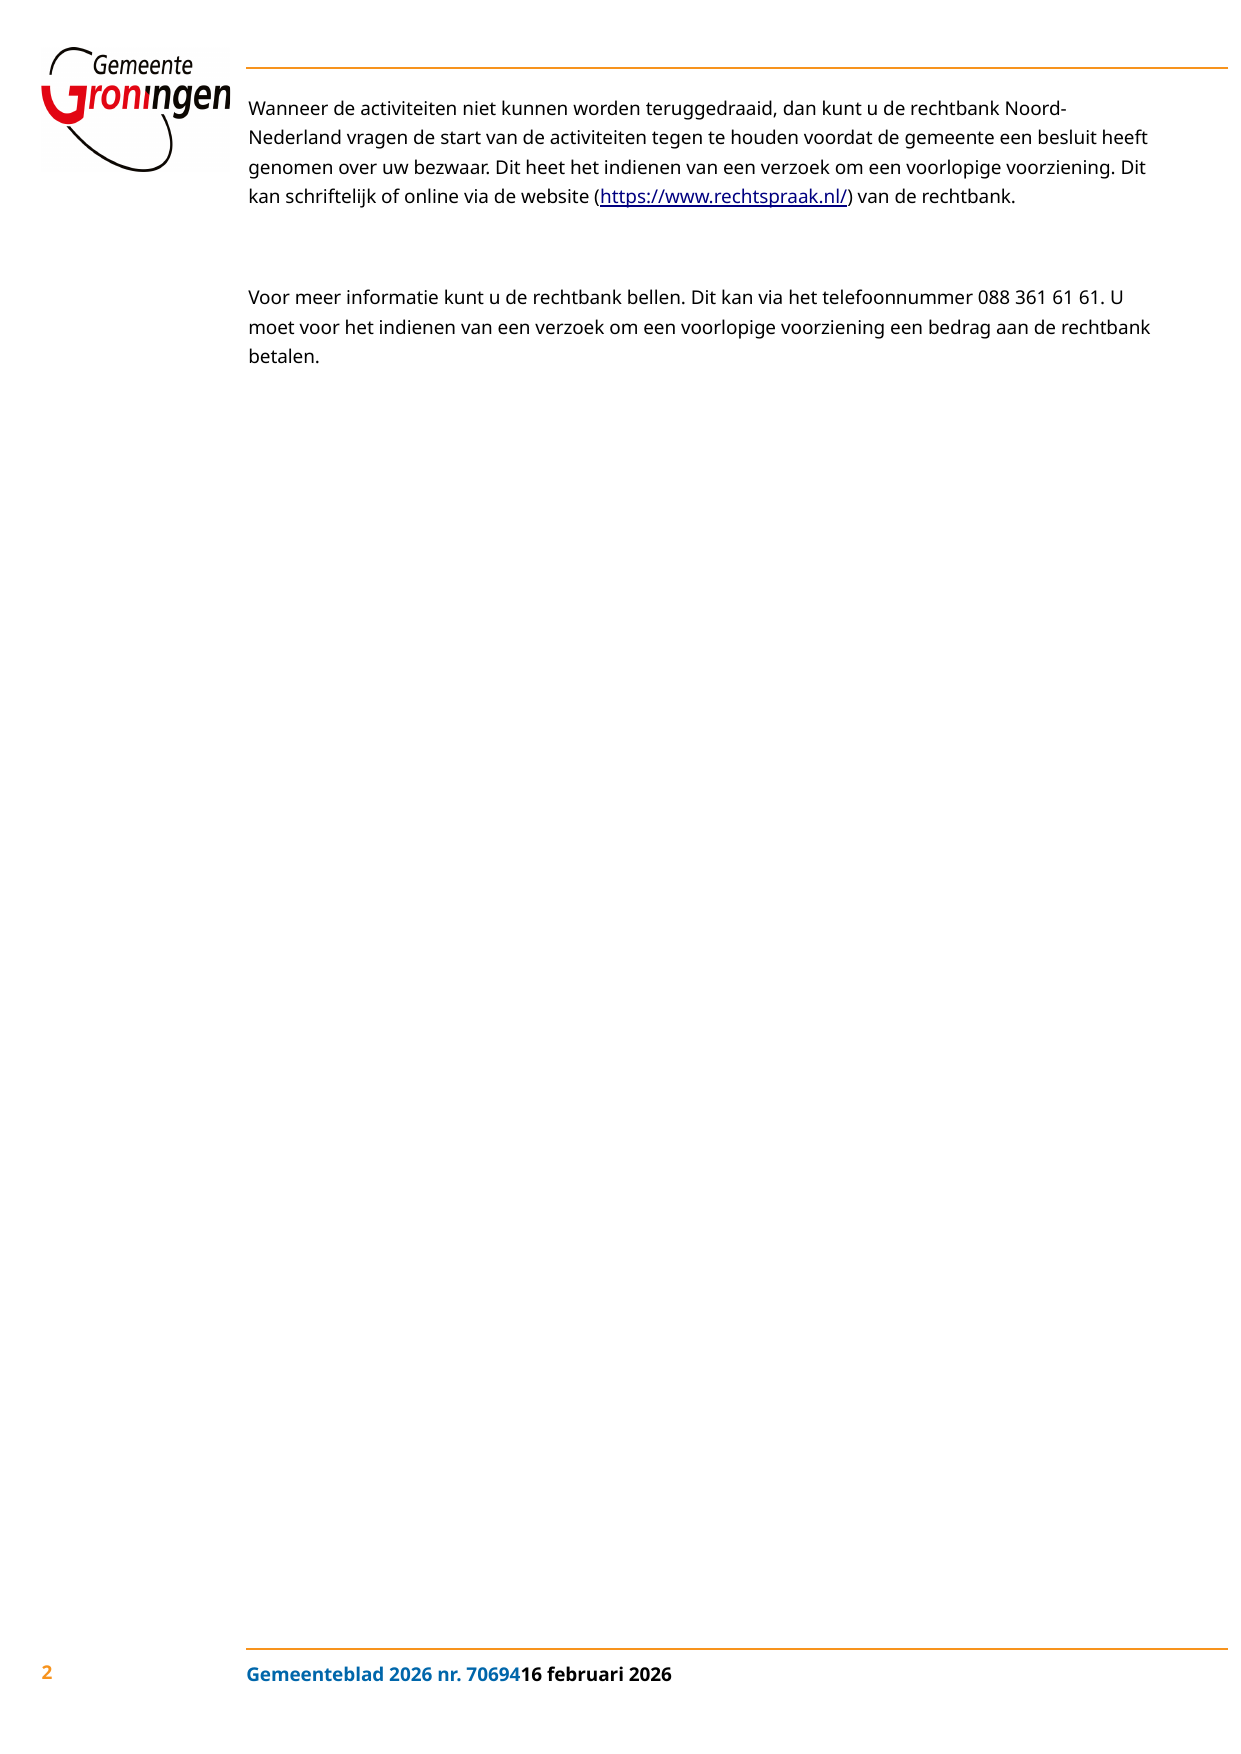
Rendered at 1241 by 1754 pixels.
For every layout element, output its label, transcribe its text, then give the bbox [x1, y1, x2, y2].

picture [41, 47, 231, 172]
text Wanneer de activiteiten niet kunnen worden teruggedraaid, dan kunt u de rechtbank Noord-Nederland vragen de start van de activiteiten tegen te houden voordat de gemeente een besluit heeft genomen over uw bezwaar. Dit heet het indienen van een verzoek om een voorlopige voorziening. Dit kan schriftelijk of online via de website (https://www.rechtspraak.nl/) van de rechtbank. [248, 95, 1152, 209]
text Voor meer informatie kunt u de rechtbank bellen. Dit kan via het telefoonnummer 088 361 61 61. U moet voor het indienen van een verzoek om een voorlopige voorziening een bedrag aan de rechtbank betalen. [248, 284, 1152, 369]
